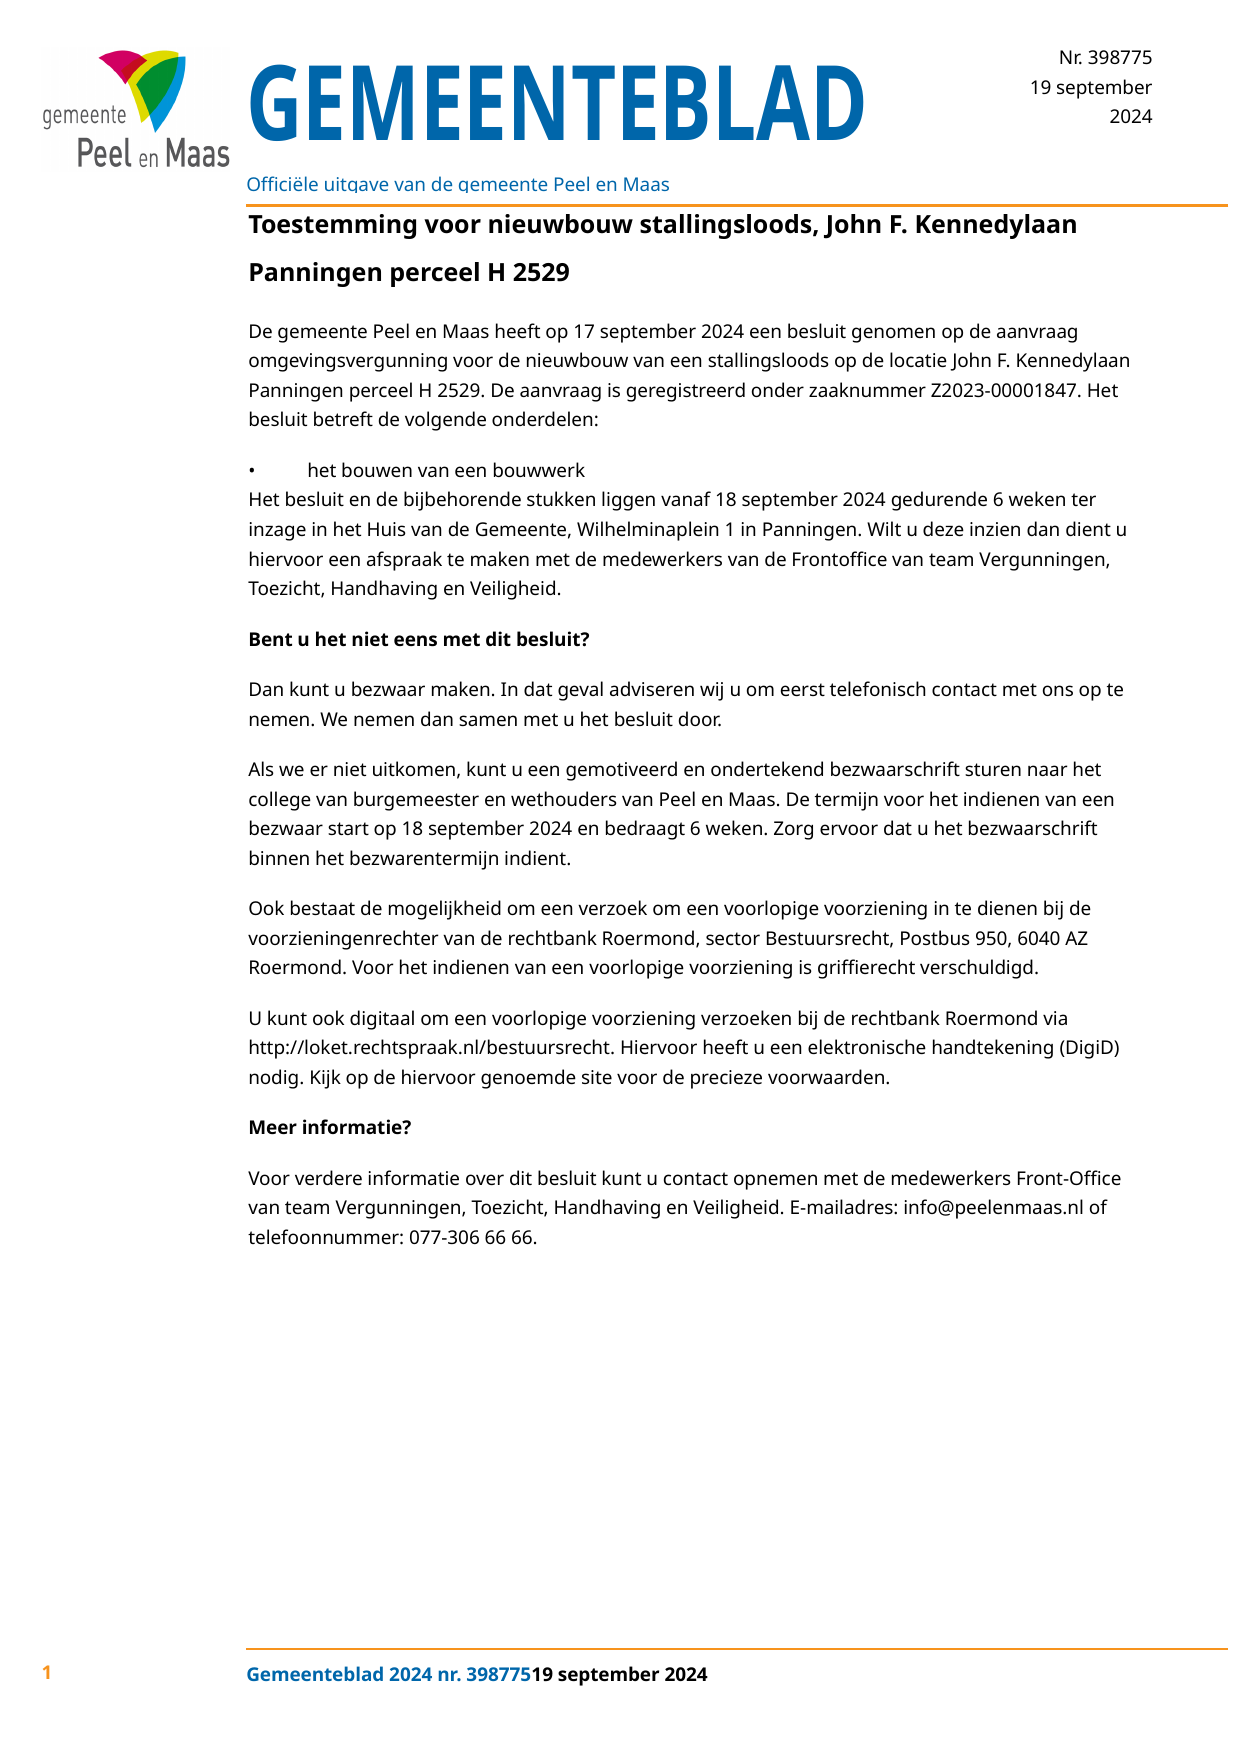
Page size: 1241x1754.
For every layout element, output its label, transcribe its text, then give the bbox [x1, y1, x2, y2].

text De gemeente Peel en Maas heeft op 17 september 2024 een besluit genomen op de aanvraag omgevingsvergunning voor de nieuwbouw van een stallingsloods op de locatie John F. Kennedylaan Panningen perceel H 2529. De aanvraag is geregistreerd onder zaaknummer Z2023-00001847. Het besluit betreft de volgende onderdelen: [248, 318, 1152, 432]
text Voor verdere informatie over dit besluit kunt u contact opnemen met de medewerkers Front-Office van team Vergunningen, Toezicht, Handhaving en Veiligheid. E-mailadres: info@peelenmaas.nl of telefoonnummer: 077-306 66 66. [248, 1165, 1152, 1250]
text Bent u het niet eens met dit besluit? [248, 626, 1152, 652]
text Als we er niet uitkomen, kunt u een gemotiveerd en ondertekend bezwaarschrift sturen naar het college van burgemeester en wethouders van Peel en Maas. De termijn voor het indienen van een bezwaar start op 18 september 2024 en bedraagt 6 weken. Zorg ervoor dat u het bezwaarschrift binnen het bezwarentermijn indient. [248, 756, 1152, 871]
picture [41, 47, 231, 172]
text Ook bestaat de mogelijkheid om een verzoek om een voorlopige voorziening in te dienen bij de voorzieningenrechter van de rechtbank Roermond, sector Bestuursrecht, Postbus 950, 6040 AZ Roermond. Voor het indienen van een voorlopige voorziening is griffierecht verschuldigd. [248, 895, 1152, 980]
text Meer informatie? [248, 1114, 1152, 1140]
text Toestemming voor nieuwbouw stallingsloods, John F. Kennedylaan Panningen perceel H 2529 [248, 207, 1152, 288]
text Het besluit en de bijbehorende stukken liggen vanaf 18 september 2024 gedurende 6 weken ter inzage in het Huis van de Gemeente, Wilhelminaplein 1 in Panningen. Wilt u deze inzien dan dient u hiervoor een afspraak te maken met de medewerkers van de Frontoffice van team Vergunningen, Toezicht, Handhaving en Veiligheid. [248, 487, 1152, 601]
text Dan kunt u bezwaar maken. In dat geval adviseren wij u om eerst telefonisch contact met ons op te nemen. We nemen dan samen met u het besluit door. [248, 676, 1152, 732]
list het bouwen van een bouwwerk [248, 457, 1152, 483]
text U kunt ook digitaal om een voorlopige voorziening verzoeken bij de rechtbank Roermond via http://loket.rechtspraak.nl/bestuursrecht. Hiervoor heeft u een elektronische handtekening (DigiD) nodig. Kijk op de hiervoor genoemde site voor de precieze voorwaarden. [248, 1005, 1152, 1090]
